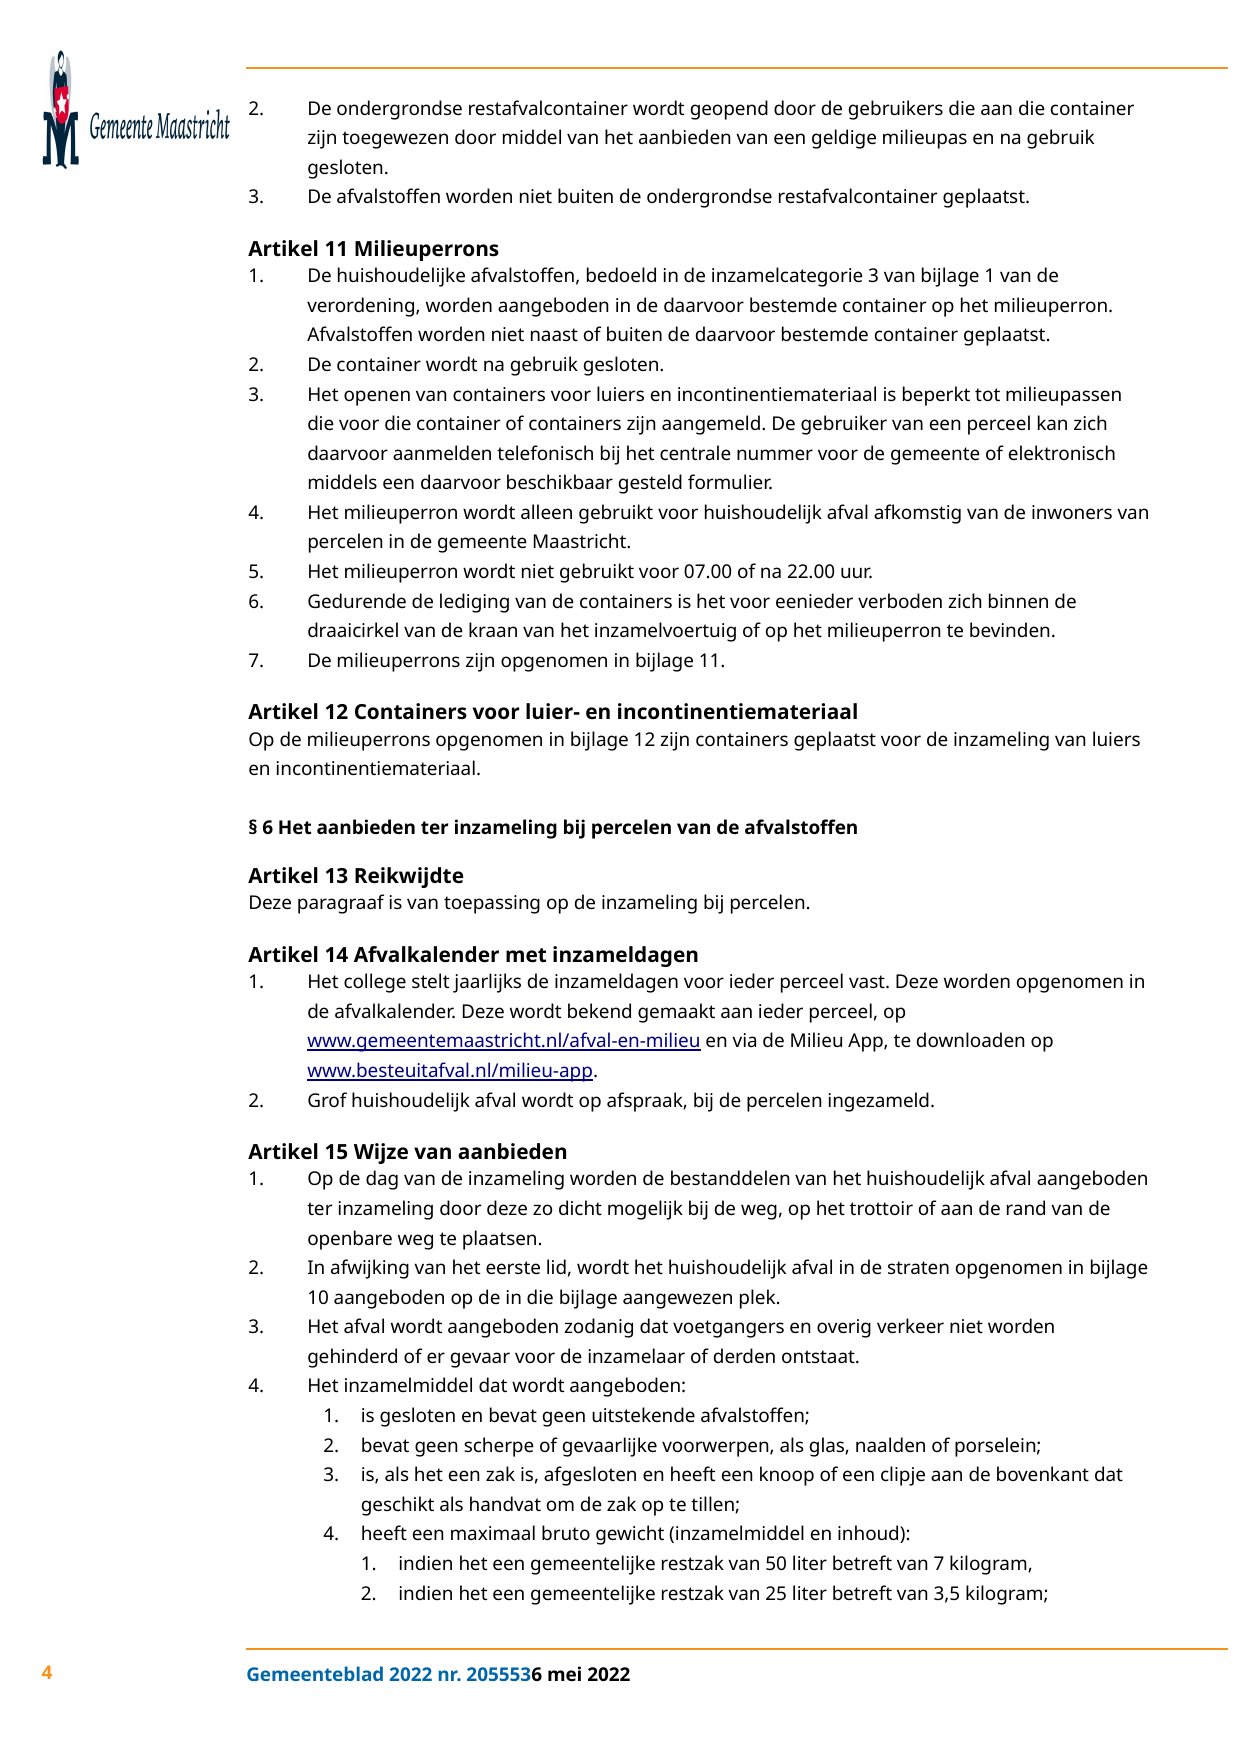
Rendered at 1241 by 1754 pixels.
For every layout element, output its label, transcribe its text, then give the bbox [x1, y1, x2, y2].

list De milieuperrons zijn opgenomen in bijlage 11. [248, 647, 1152, 673]
list De ondergrondse restafvalcontainer wordt geopend door de gebruikers die aan die container zijn toegewezen door middel van het aanbieden van een geldige milieupas en na gebruik gesloten. [248, 95, 1152, 180]
list Het milieuperron wordt niet gebruikt voor 07.00 of na 22.00 uur. [248, 558, 1152, 584]
list Het afval wordt aangeboden zodanig dat voetgangers en overig verkeer niet worden gehinderd of er gevaar voor de inzamelaar of derden ontstaat. [248, 1313, 1152, 1369]
text Artikel 15 Wijze van aanbieden [248, 1137, 1152, 1166]
list Het inzamelmiddel dat wordt aangeboden: [248, 1373, 1152, 1398]
list Op de dag van de inzameling worden de bestanddelen van het huishoudelijk afval aangeboden ter inzameling door deze zo dicht mogelijk bij de weg, op het trottoir of aan de rand van de openbare weg te plaatsen. [248, 1166, 1152, 1251]
text Deze paragraaf is van toepassing op de inzameling bij percelen. [248, 889, 1152, 915]
list is, als het een zak is, afgesloten en heeft een knoop of een clipje aan de bovenkant dat geschikt als handvat om de zak op te tillen; [323, 1461, 1152, 1517]
list bevat geen scherpe of gevaarlijke voorwerpen, als glas, naalden of porselein; [323, 1432, 1152, 1458]
list De huishoudelijke afvalstoffen, bedoeld in de inzamelcategorie 3 van bijlage 1 van de verordening, worden aangeboden in de daarvoor bestemde container op het milieuperron. Afvalstoffen worden niet naast of buiten de daarvoor bestemde container geplaatst. [248, 262, 1152, 347]
text Artikel 11 Milieuperrons [248, 234, 1152, 262]
list Het openen van containers voor luiers en incontinentiemateriaal is beperkt tot milieupassen die voor die container of containers zijn aangemeld. De gebruiker van een perceel kan zich daarvoor aanmelden telefonisch bij het centrale nummer voor de gemeente of elektronisch middels een daarvoor beschikbaar gesteld formulier. [248, 381, 1152, 495]
list Het milieuperron wordt alleen gebruikt voor huishoudelijk afval afkomstig van de inwoners van percelen in de gemeente Maastricht. [248, 499, 1152, 554]
list In afwijking van het eerste lid, wordt het huishoudelijk afval in de straten opgenomen in bijlage 10 aangeboden op de in die bijlage aangewezen plek. [248, 1254, 1152, 1310]
list De afvalstoffen worden niet buiten de ondergrondse restafvalcontainer geplaatst. [248, 183, 1152, 209]
text § 6 Het aanbieden ter inzameling bij percelen van de afvalstoffen [248, 814, 1152, 840]
text Artikel 13 Reikwijdte [248, 861, 1152, 889]
text Artikel 12 Containers voor luier- en incontinentiemateriaal [248, 697, 1152, 726]
list indien het een gemeentelijke restzak van 50 liter betreft van 7 kilogram, [361, 1550, 1152, 1576]
list Het college stelt jaarlijks de inzameldagen voor ieder perceel vast. Deze worden opgenomen in de afvalkalender. Deze wordt bekend gemaakt aan ieder perceel, op www.gemeentemaastricht.nl/afval-en-milieu en via de Milieu App, te downloaden op www.besteuitafval.nl/milieu-app. [248, 968, 1152, 1083]
list heeft een maximaal bruto gewicht (inzamelmiddel en inhoud): [323, 1521, 1152, 1546]
list Grof huishoudelijk afval wordt op afspraak, bij de percelen ingezameld. [248, 1087, 1152, 1112]
picture [41, 47, 231, 172]
list De container wordt na gebruik gesloten. [248, 351, 1152, 377]
text Artikel 14 Afvalkalender met inzameldagen [248, 940, 1152, 968]
list Gedurende de lediging van de containers is het voor eenieder verboden zich binnen de draaicirkel van de kraan van het inzamelvoertuig of op het milieuperron te bevinden. [248, 588, 1152, 643]
list indien het een gemeentelijke restzak van 25 liter betreft van 3,5 kilogram; [361, 1580, 1152, 1606]
list is gesloten en bevat geen uitstekende afvalstoffen; [323, 1402, 1152, 1428]
text Op de milieuperrons opgenomen in bijlage 12 zijn containers geplaatst voor de inzameling van luiers en incontinentiemateriaal. [248, 726, 1152, 781]
